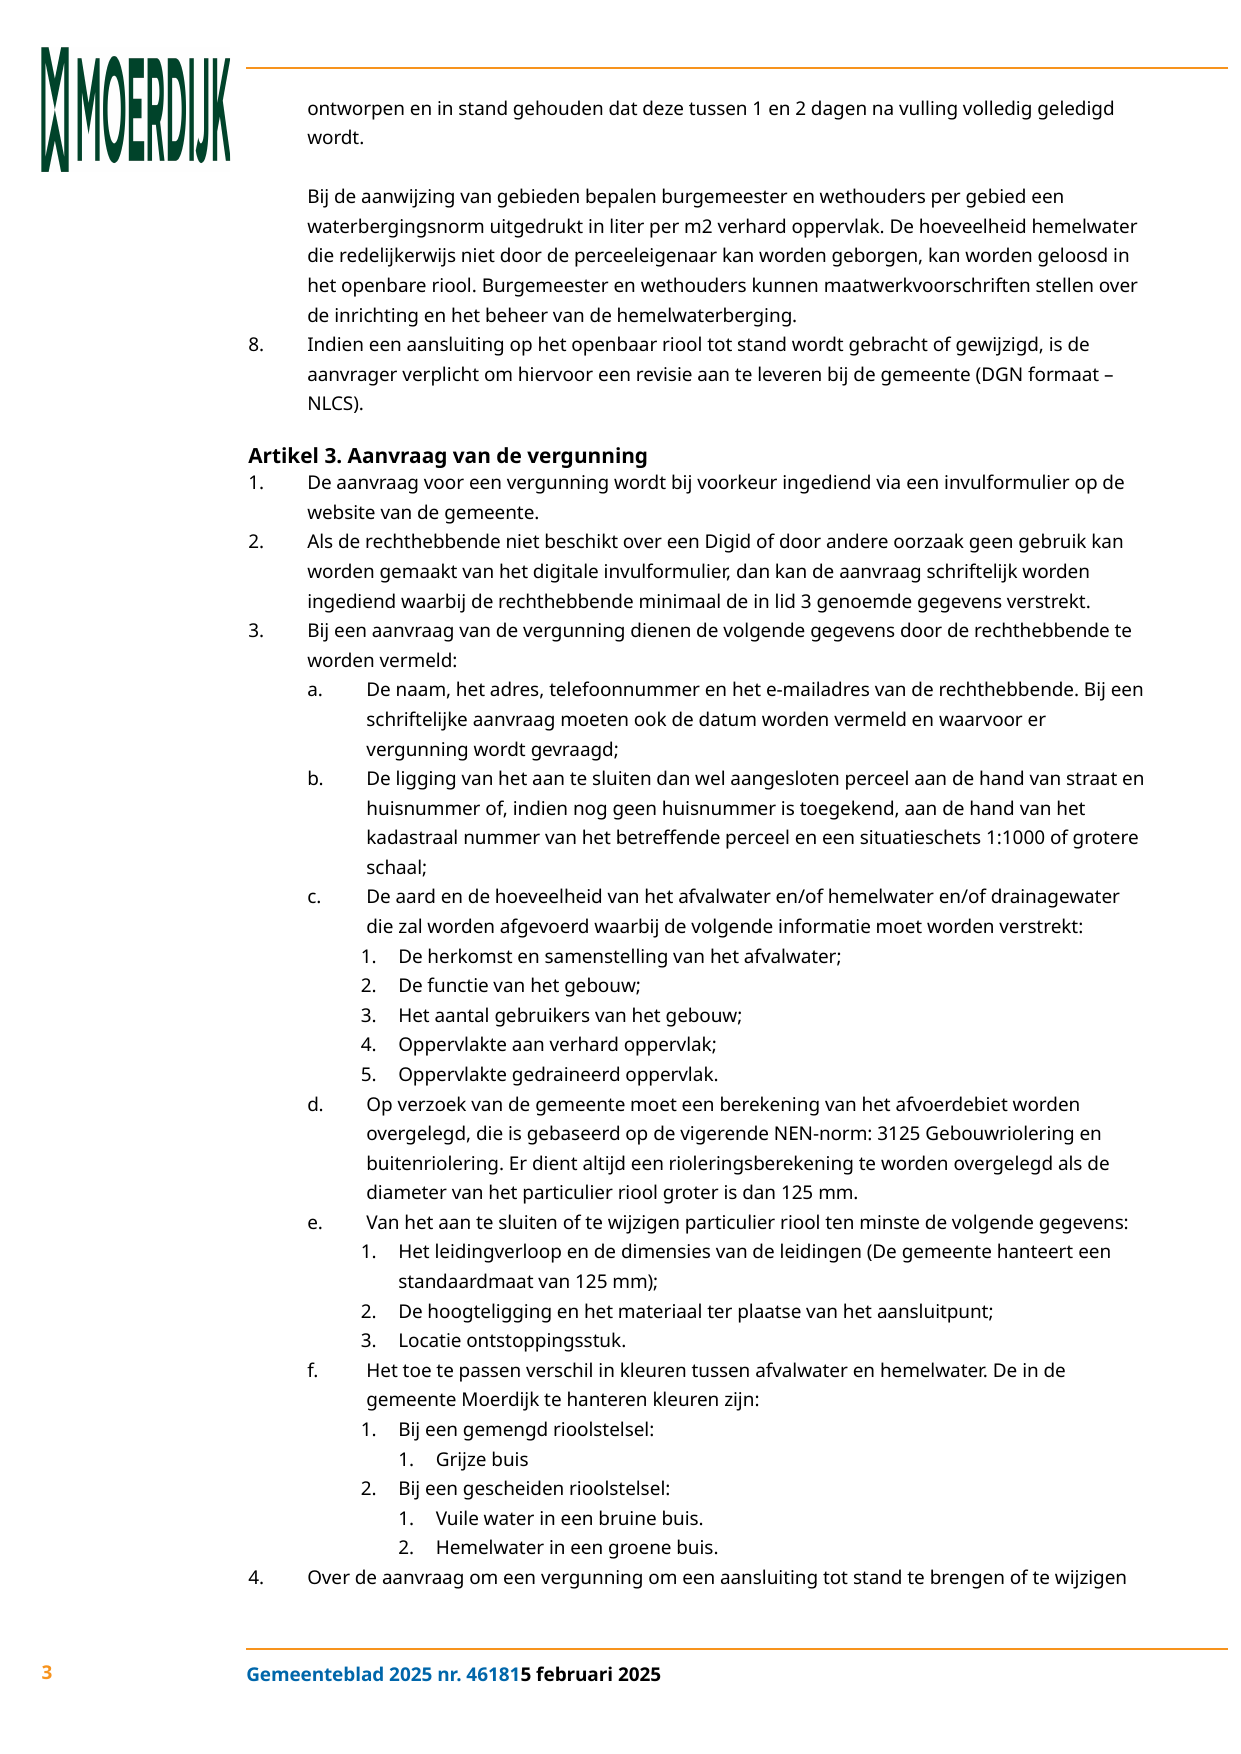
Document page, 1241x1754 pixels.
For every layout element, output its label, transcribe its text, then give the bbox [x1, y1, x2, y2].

picture [41, 47, 231, 172]
list De naam, het adres, telefoonnummer en het e-mailadres van de rechthebbende. Bij een schriftelijke aanvraag moeten ook de datum worden vermeld en waarvoor er vergunning wordt gevraagd; [307, 677, 1152, 761]
list Bij een gescheiden rioolstelsel: [361, 1475, 1152, 1501]
list De ligging van het aan te sluiten dan wel aangesloten perceel aan de hand van straat en huisnummer of, indien nog geen huisnummer is toegekend, aan de hand van het kadastraal nummer van het betreffende perceel en een situatieschets 1:1000 of grotere schaal; [307, 765, 1152, 880]
list Vuile water in een bruine buis. [398, 1505, 1152, 1531]
list Het aantal gebruikers van het gebouw; [361, 1002, 1152, 1028]
text Artikel 3. Aanvraag van de vergunning [248, 441, 1152, 469]
list De aanvraag voor een vergunning wordt bij voorkeur ingediend via een invulformulier op de website van de gemeente. [248, 469, 1152, 525]
list Grijze buis [398, 1446, 1152, 1471]
list Bij de aanwijzing van gebieden bepalen burgemeester en wethouders per gebied een waterbergingsnorm uitgedrukt in liter per m2 verhard oppervlak. De hoeveelheid hemelwater die redelijkerwijs niet door de perceeleigenaar kan worden geborgen, kan worden geloosd in het openbare riool. Burgemeester en wethouders kunnen maatwerkvoorschriften stellen over de inrichting en het beheer van de hemelwaterberging. [248, 183, 1152, 328]
list Hemelwater in een groene buis. [398, 1534, 1152, 1560]
list Bij een aanvraag van de vergunning dienen de volgende gegevens door de rechthebbende te worden vermeld: [248, 617, 1152, 673]
list Indien een aansluiting op het openbaar riool tot stand wordt gebracht of gewijzigd, is de aanvrager verplicht om hiervoor een revisie aan te leveren bij de gemeente (DGN formaat – NLCS). [248, 331, 1152, 416]
list Het toe te passen verschil in kleuren tussen afvalwater en hemelwater. De in de gemeente Moerdijk te hanteren kleuren zijn: [307, 1357, 1152, 1412]
list De functie van het gebouw; [361, 972, 1152, 998]
list ontworpen en in stand gehouden dat deze tussen 1 en 2 dagen na vulling volledig geledigd wordt. [248, 95, 1152, 150]
list De hoogteligging en het materiaal ter plaatse van het aansluitpunt; [361, 1298, 1152, 1323]
list Locatie ontstoppingsstuk. [361, 1327, 1152, 1353]
list Oppervlakte gedraineerd oppervlak. [361, 1061, 1152, 1087]
list De aard en de hoeveelheid van het afvalwater en/of hemelwater en/of drainagewater die zal worden afgevoerd waarbij de volgende informatie moet worden verstrekt: [307, 884, 1152, 939]
list Op verzoek van de gemeente moet een berekening van het afvoerdebiet worden overgelegd, die is gebaseerd op de vigerende NEN-norm: 3125 Gebouwriolering en buitenriolering. Er dient altijd een rioleringsberekening te worden overgelegd als de diameter van het particulier riool groter is dan 125 mm. [307, 1091, 1152, 1205]
list Over de aanvraag om een vergunning om een aansluiting tot stand te brengen of te wijzigen [248, 1564, 1152, 1590]
list Van het aan te sluiten of te wijzigen particulier riool ten minste de volgende gegevens: [307, 1209, 1152, 1235]
list Oppervlakte aan verhard oppervlak; [361, 1032, 1152, 1057]
list Als de rechthebbende niet beschikt over een Digid of door andere oorzaak geen gebruik kan worden gemaakt van het digitale invulformulier, dan kan de aanvraag schriftelijk worden ingediend waarbij de rechthebbende minimaal de in lid 3 genoemde gegevens verstrekt. [248, 529, 1152, 613]
list Bij een gemengd rioolstelsel: [361, 1416, 1152, 1442]
list Het leidingverloop en de dimensies van de leidingen (De gemeente hanteert een standaardmaat van 125 mm); [361, 1239, 1152, 1294]
list De herkomst en samenstelling van het afvalwater; [361, 943, 1152, 968]
